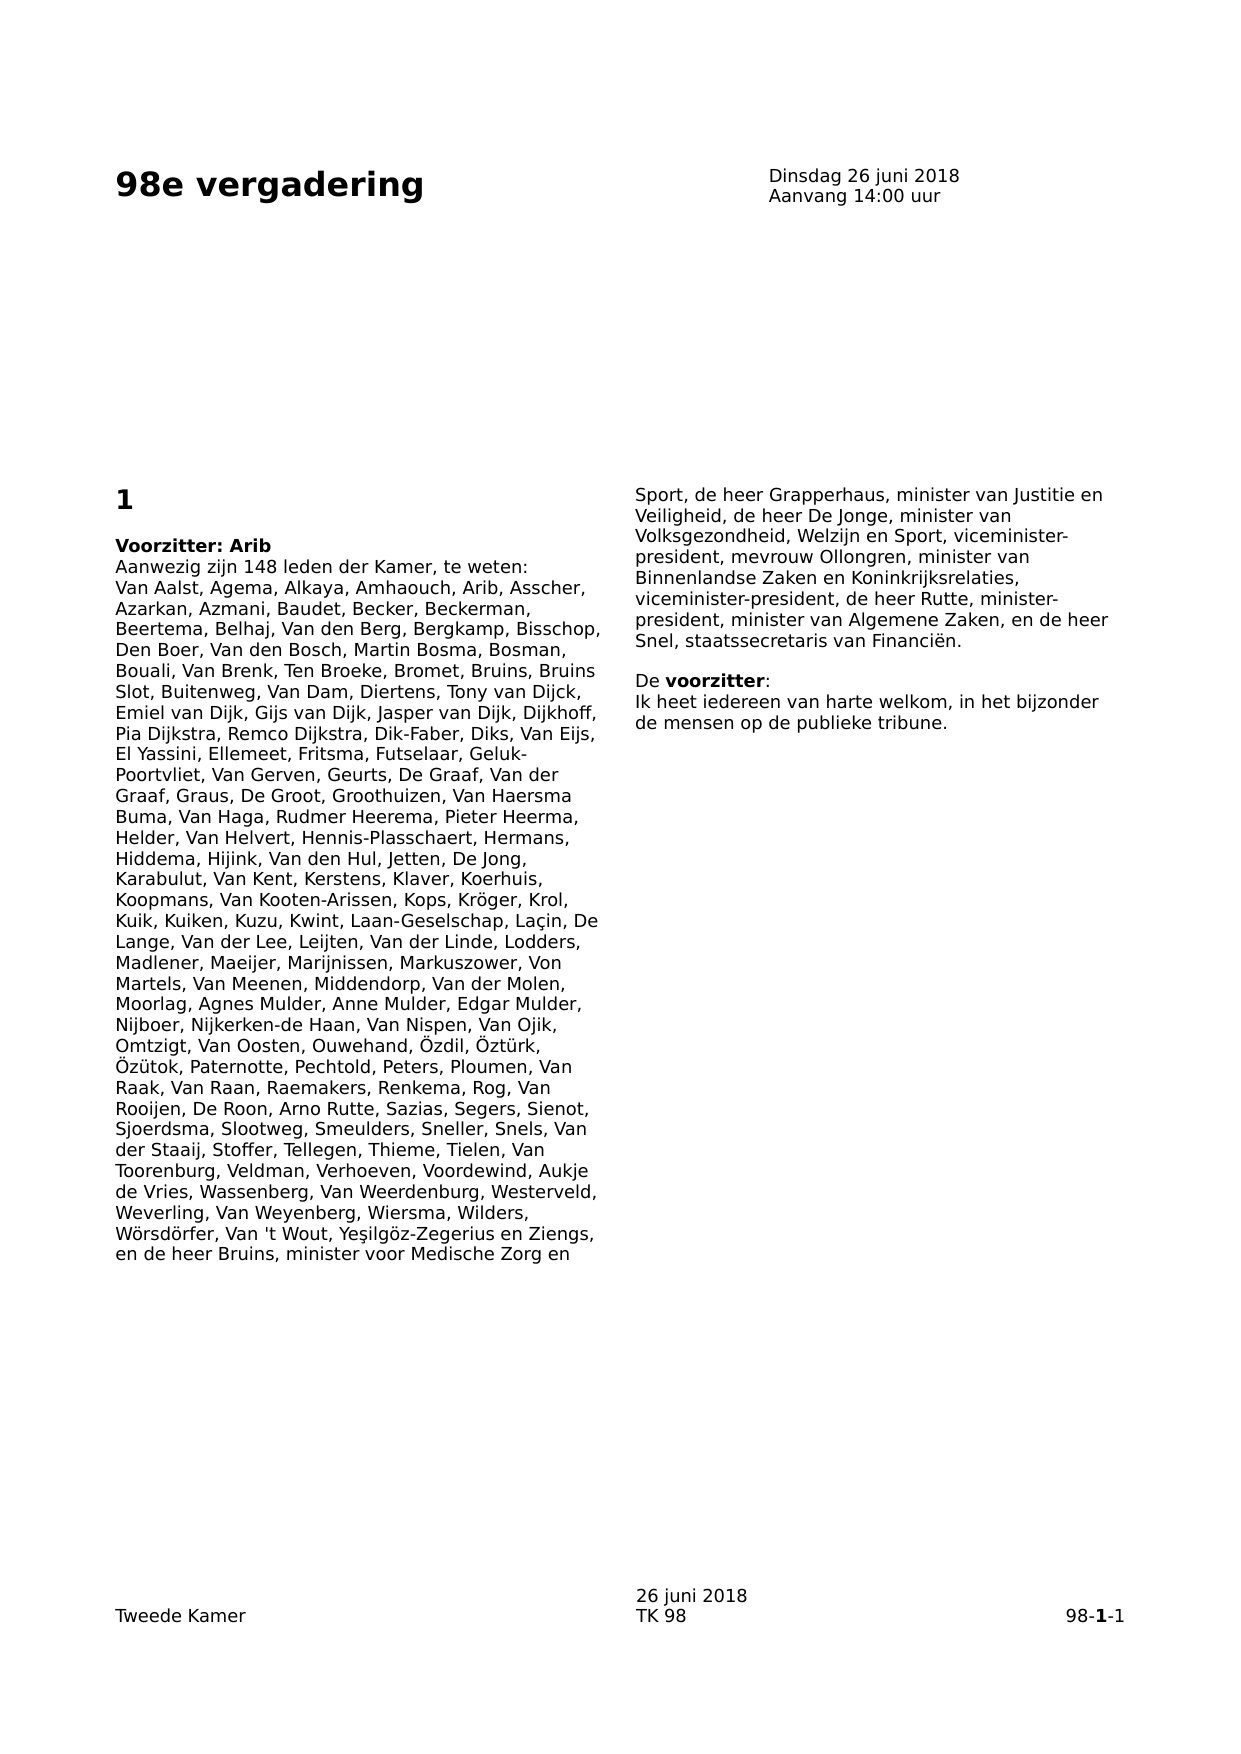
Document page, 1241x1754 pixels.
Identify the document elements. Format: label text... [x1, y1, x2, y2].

text Van Aalst, Agema, Alkaya, Amhaouch, Arib, Asscher, Azarkan, Azmani, Baudet, Becker, Beckerman, Beertema, Belhaj, Van den Berg, Bergkamp, Bisschop, Den Boer, Van den Bosch, Martin Bosma, Bosman, Bouali, Van Brenk, Ten Broeke, Bromet, Bruins, Bruins Slot, Buitenweg, Van Dam, Diertens, Tony van Dijck, Emiel van Dijk, Gijs van Dijk, Jasper van Dijk, Dijkhoff, Pia Dijkstra, Remco Dijkstra, Dik-Faber, Diks, Van Eijs, El Yassini, Ellemeet, Fritsma, Futselaar, Geluk-Poortvliet, Van Gerven, Geurts, De Graaf, Van der Graaf, Graus, De Groot, Groothuizen, Van Haersma Buma, Van Haga, Rudmer Heerema, Pieter Heerma, Helder, Van Helvert, Hennis-Plasschaert, Hermans, Hiddema, Hijink, Van den Hul, Jetten, De Jong, Karabulut, Van Kent, Kerstens, Klaver, Koerhuis, Koopmans, Van Kooten-Arissen, Kops, Kröger, Krol, Kuik, Kuiken, Kuzu, Kwint, Laan-Geselschap, Laçin, De Lange, Van der Lee, Leijten, Van der Linde, Lodders, Madlener, Maeijer, Marijnissen, Markuszower, Von Martels, Van Meenen, Middendorp, Van der Molen, Moorlag, Agnes Mulder, Anne Mulder, Edgar Mulder, Nijboer, Nijkerken-de Haan, Van Nispen, Van Ojik, Omtzigt, Van Oosten, Ouwehand, Özdil, Öztürk, Özütok, Paternotte, Pechtold, Peters, Ploumen, Van Raak, Van Raan, Raemakers, Renkema, Rog, Van Rooijen, De Roon, Arno Rutte, Sazias, Segers, Sienot, Sjoerdsma, Slootweg, Smeulders, Sneller, Snels, Van der Staaij, Stoffer, Tellegen, Thieme, Tielen, Van Toorenburg, Veldman, Verhoeven, Voordewind, Aukje de Vries, Wassenberg, Van Weerdenburg, Westerveld, Weverling, Van Weyenberg, Wiersma, Wilders, Wörsdörfer, Van 't Wout, Yeşilgöz-Zegerius en Ziengs, [115, 577, 605, 1244]
text Ik heet iedereen van harte welkom, in het bijzonder de mensen op de publieke tribune. [635, 692, 1125, 734]
text De voorzitter: [635, 671, 1125, 692]
table_cell Aanvang 14:00 uur [769, 186, 1125, 207]
text Aanwezig zijn 148 leden der Kamer, te weten: [115, 557, 605, 577]
title 1 [115, 484, 605, 516]
text Sport, de heer Grapperhaus, minister van Justitie en Veiligheid, de heer De Jonge, minister van Volksgezondheid, Welzijn en Sport, viceminister-president, mevrouw Ollongren, minister van Binnenlandse Zaken en Koninkrijksrelaties, viceminister-president, de heer Rutte, minister-president, minister van Algemene Zaken, en de heer Snel, staatssecretaris van Financiën. [635, 484, 1125, 651]
table_header Dinsdag 26 juni 2018 [769, 165, 1125, 186]
table_header 98e vergadering [115, 165, 768, 207]
text en de heer Bruins, minister voor Medische Zorg en [115, 1244, 605, 1265]
text Voorzitter: Arib [115, 536, 605, 557]
